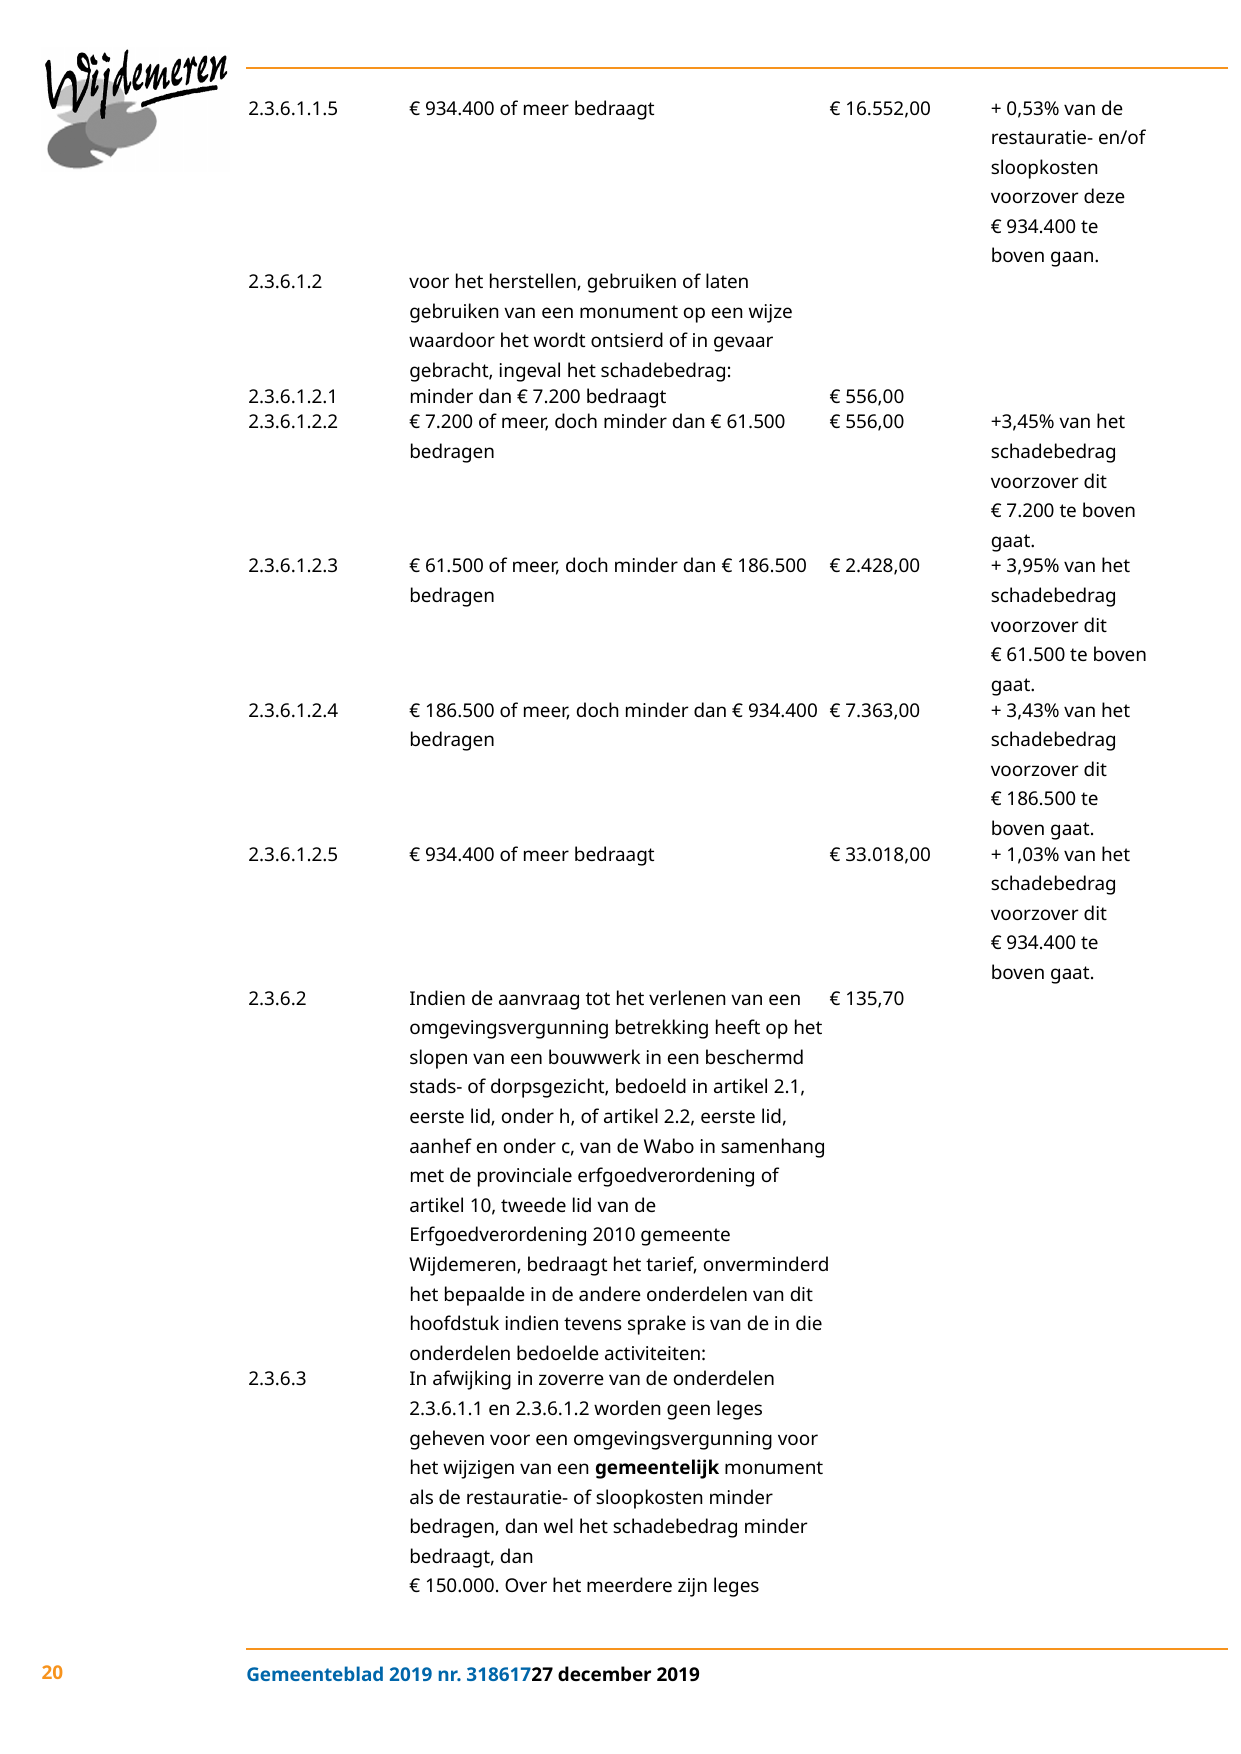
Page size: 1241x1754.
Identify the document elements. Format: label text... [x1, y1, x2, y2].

table_cell 2.3.6.3 [248, 1366, 409, 1598]
table_cell voor het herstellen, gebruiken of laten gebruiken van een monument op een wijze waardoor het wordt ontsierd of in gevaar gebracht, ingeval het schadebedrag: [409, 269, 829, 383]
table_cell + 3,95% van het schadebedrag voorzover dit € 61.500 te boven gaat. [991, 553, 1152, 697]
table_cell 2.3.6.1.2 [248, 269, 409, 383]
table_cell In afwijking in zoverre van de onderdelen 2.3.6.1.1 en 2.3.6.1.2 worden geen leges geheven voor een omgevingsvergunning voor het wijzigen van een gemeentelijk monument als de restauratie- of sloopkosten minder bedragen, dan wel het schadebedrag minder bedraagt, dan € 150.000. Over het meerdere zijn leges [409, 1366, 829, 1598]
table_cell 2.3.6.1.2.3 [248, 553, 409, 697]
table_cell [991, 383, 1152, 409]
table_cell 2.3.6.1.2.5 [248, 841, 409, 985]
table_cell [991, 1366, 1152, 1598]
table_cell [829, 1366, 991, 1598]
table_cell Indien de aanvraag tot het verlenen van een omgevingsvergunning betrekking heeft op het slopen van een bouwwerk in een beschermd stads- of dorpsgezicht, bedoeld in artikel 2.1, eerste lid, onder h, of artikel 2.2, eerste lid, aanhef en onder c, van de Wabo in samenhang met de provinciale erfgoedverordening of artikel 10, tweede lid van de Erfgoedverordening 2010 gemeente Wijdemeren, bedraagt het tarief, onverminderd het bepaalde in de andere onderdelen van dit hoofdstuk indien tevens sprake is van de in die onderdelen bedoelde activiteiten: [409, 985, 829, 1366]
picture [41, 47, 231, 172]
table_cell +3,45% van het schadebedrag voorzover dit € 7.200 te boven gaat. [991, 409, 1152, 553]
table_cell 2.3.6.1.2.4 [248, 697, 409, 841]
table_cell € 186.500 of meer, doch minder dan € 934.400 bedragen [409, 697, 829, 841]
table_cell 2.3.6.1.2.2 [248, 409, 409, 553]
table_cell € 934.400 of meer bedraagt [409, 841, 829, 985]
table_cell € 33.018,00 [829, 841, 991, 985]
table_cell + 1,03% van het schadebedrag voorzover dit € 934.400 te boven gaat. [991, 841, 1152, 985]
table_cell € 2.428,00 [829, 553, 991, 697]
table_cell € 934.400 of meer bedraagt [409, 95, 829, 268]
table_cell € 16.552,00 [829, 95, 991, 268]
table_cell € 556,00 [829, 383, 991, 409]
table_cell 2.3.6.1.2.1 [248, 383, 409, 409]
table_cell € 7.200 of meer, doch minder dan € 61.500 bedragen [409, 409, 829, 553]
table_cell + 3,43% van het schadebedrag voorzover dit € 186.500 te boven gaat. [991, 697, 1152, 841]
table_cell € 61.500 of meer, doch minder dan € 186.500 bedragen [409, 553, 829, 697]
table_cell € 556,00 [829, 409, 991, 553]
table_cell € 135,70 [829, 985, 991, 1366]
table_cell [991, 269, 1152, 383]
table_cell [829, 269, 991, 383]
table_cell 2.3.6.2 [248, 985, 409, 1366]
table_cell minder dan € 7.200 bedraagt [409, 383, 829, 409]
table_cell + 0,53% van de restauratie- en/of sloopkosten voorzover deze € 934.400 te boven gaan. [991, 95, 1152, 268]
table_cell [991, 985, 1152, 1366]
table_cell 2.3.6.1.1.5 [248, 95, 409, 268]
table_cell € 7.363,00 [829, 697, 991, 841]
